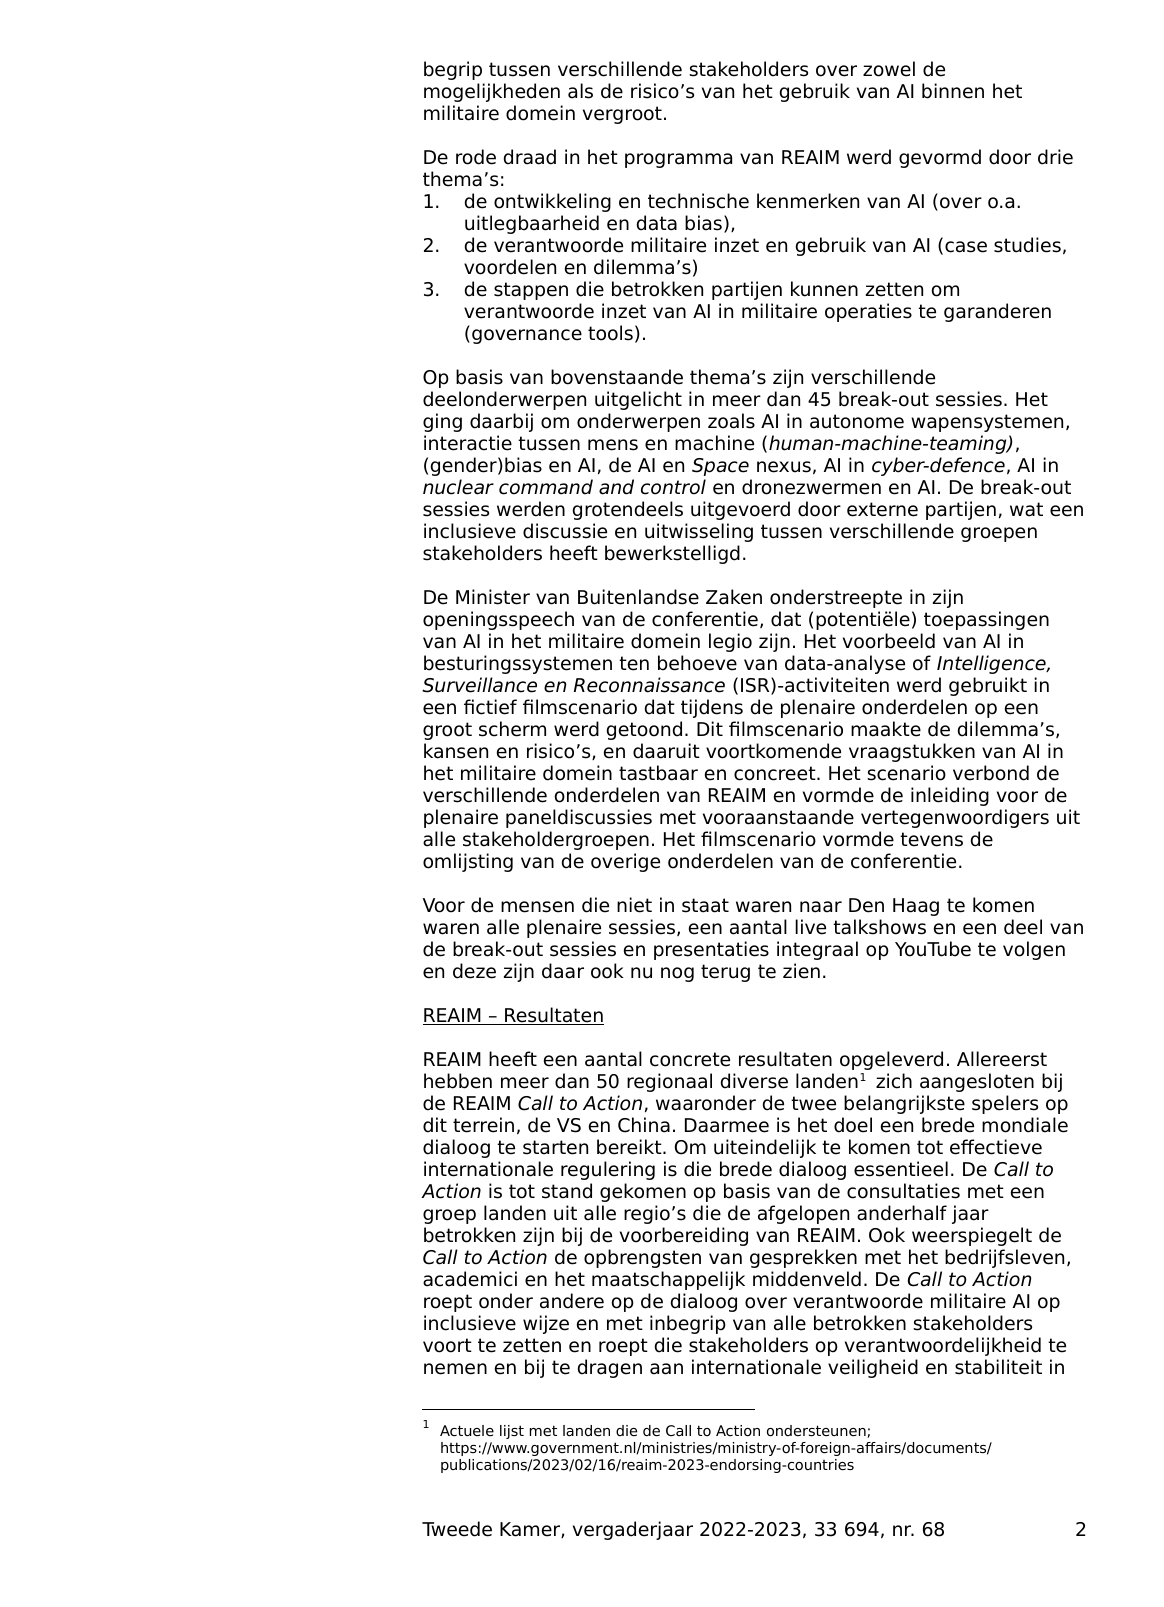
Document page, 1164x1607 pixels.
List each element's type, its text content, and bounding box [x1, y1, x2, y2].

text Voor de mensen die niet in staat waren naar Den Haag te komen waren alle plenaire sessies, een aantal live talkshows en een deel van de break-out sessies en presentaties integraal op YouTube te volgen en deze zijn daar ook nu nog terug te zien. [422, 895, 1087, 983]
text begrip tussen verschillende stakeholders over zowel de mogelijkheden als de risico’s van het gebruik van AI binnen het militaire domein vergroot. [422, 59, 1087, 125]
text De rode draad in het programma van REAIM werd gevormd door drie thema’s: [422, 147, 1087, 191]
text 3. de stappen die betrokken partijen kunnen zetten om verantwoorde inzet van AI in militaire operaties te garanderen (governance tools). [422, 279, 1087, 345]
subtitle REAIM – Resultaten [422, 1005, 1087, 1027]
text Actuele lijst met landen die de Call to Action ondersteunen; https://www.government.nl/ministries/ministry-of-foreign-affairs/documents/publications/2023/02/16/reaim-2023-endorsing-countries [422, 1418, 1087, 1474]
text 1. de ontwikkeling en technische kenmerken van AI (over o.a. uitlegbaarheid en data bias), [422, 191, 1087, 235]
text De Minister van Buitenlandse Zaken onderstreepte in zijn openingsspeech van de conferentie, dat (potentiële) toepassingen van AI in het militaire domein legio zijn. Het voorbeeld van AI in besturingssystemen ten behoeve van data-analyse of Intelligence, Surveillance en Reconnaissance (ISR)-activiteiten werd gebruikt in een fictief filmscenario dat tijdens de plenaire onderdelen op een groot scherm werd getoond. Dit filmscenario maakte de dilemma’s, kansen en risico’s, en daaruit voortkomende vraagstukken van AI in het militaire domein tastbaar en concreet. Het scenario verbond de verschillende onderdelen van REAIM en vormde de inleiding voor de plenaire paneldiscussies met vooraanstaande vertegenwoordigers uit alle stakeholdergroepen. Het filmscenario vormde tevens de omlijsting van de overige onderdelen van de conferentie. [422, 587, 1087, 873]
text Op basis van bovenstaande thema’s zijn verschillende deelonderwerpen uitgelicht in meer dan 45 break-out sessies. Het ging daarbij om onderwerpen zoals AI in autonome wapensystemen, interactie tussen mens en machine (human-machine-teaming), (gender)bias en AI, de AI en Space nexus, AI in cyber-defence, AI in nuclear command and control en dronezwermen en AI. De break-out sessies werden grotendeels uitgevoerd door externe partijen, wat een inclusieve discussie en uitwisseling tussen verschillende groepen stakeholders heeft bewerkstelligd. [422, 367, 1087, 565]
text 2. de verantwoorde militaire inzet en gebruik van AI (case studies, voordelen en dilemma’s) [422, 235, 1087, 279]
text REAIM heeft een aantal concrete resultaten opgeleverd. Allereerst hebben meer dan 50 regionaal diverse landen zich aangesloten bij de REAIM Call to Action, waaronder de twee belangrijkste spelers op dit terrein, de VS en China. Daarmee is het doel een brede mondiale dialoog te starten bereikt. Om uiteindelijk te komen tot effectieve internationale regulering is die brede dialoog essentieel. De Call to Action is tot stand gekomen op basis van de consultaties met een groep landen uit alle regio’s die de afgelopen anderhalf jaar betrokken zijn bij de voorbereiding van REAIM. Ook weerspiegelt de Call to Action de opbrengsten van gesprekken met het bedrijfsleven, academici en het maatschappelijk middenveld. De Call to Action roept onder andere op de dialoog over verantwoorde militaire AI op inclusieve wijze en met inbegrip van alle betrokken stakeholders voort te zetten en roept die stakeholders op verantwoordelijkheid te nemen en bij te dragen aan internationale veiligheid en stabiliteit in [422, 1049, 1087, 1379]
